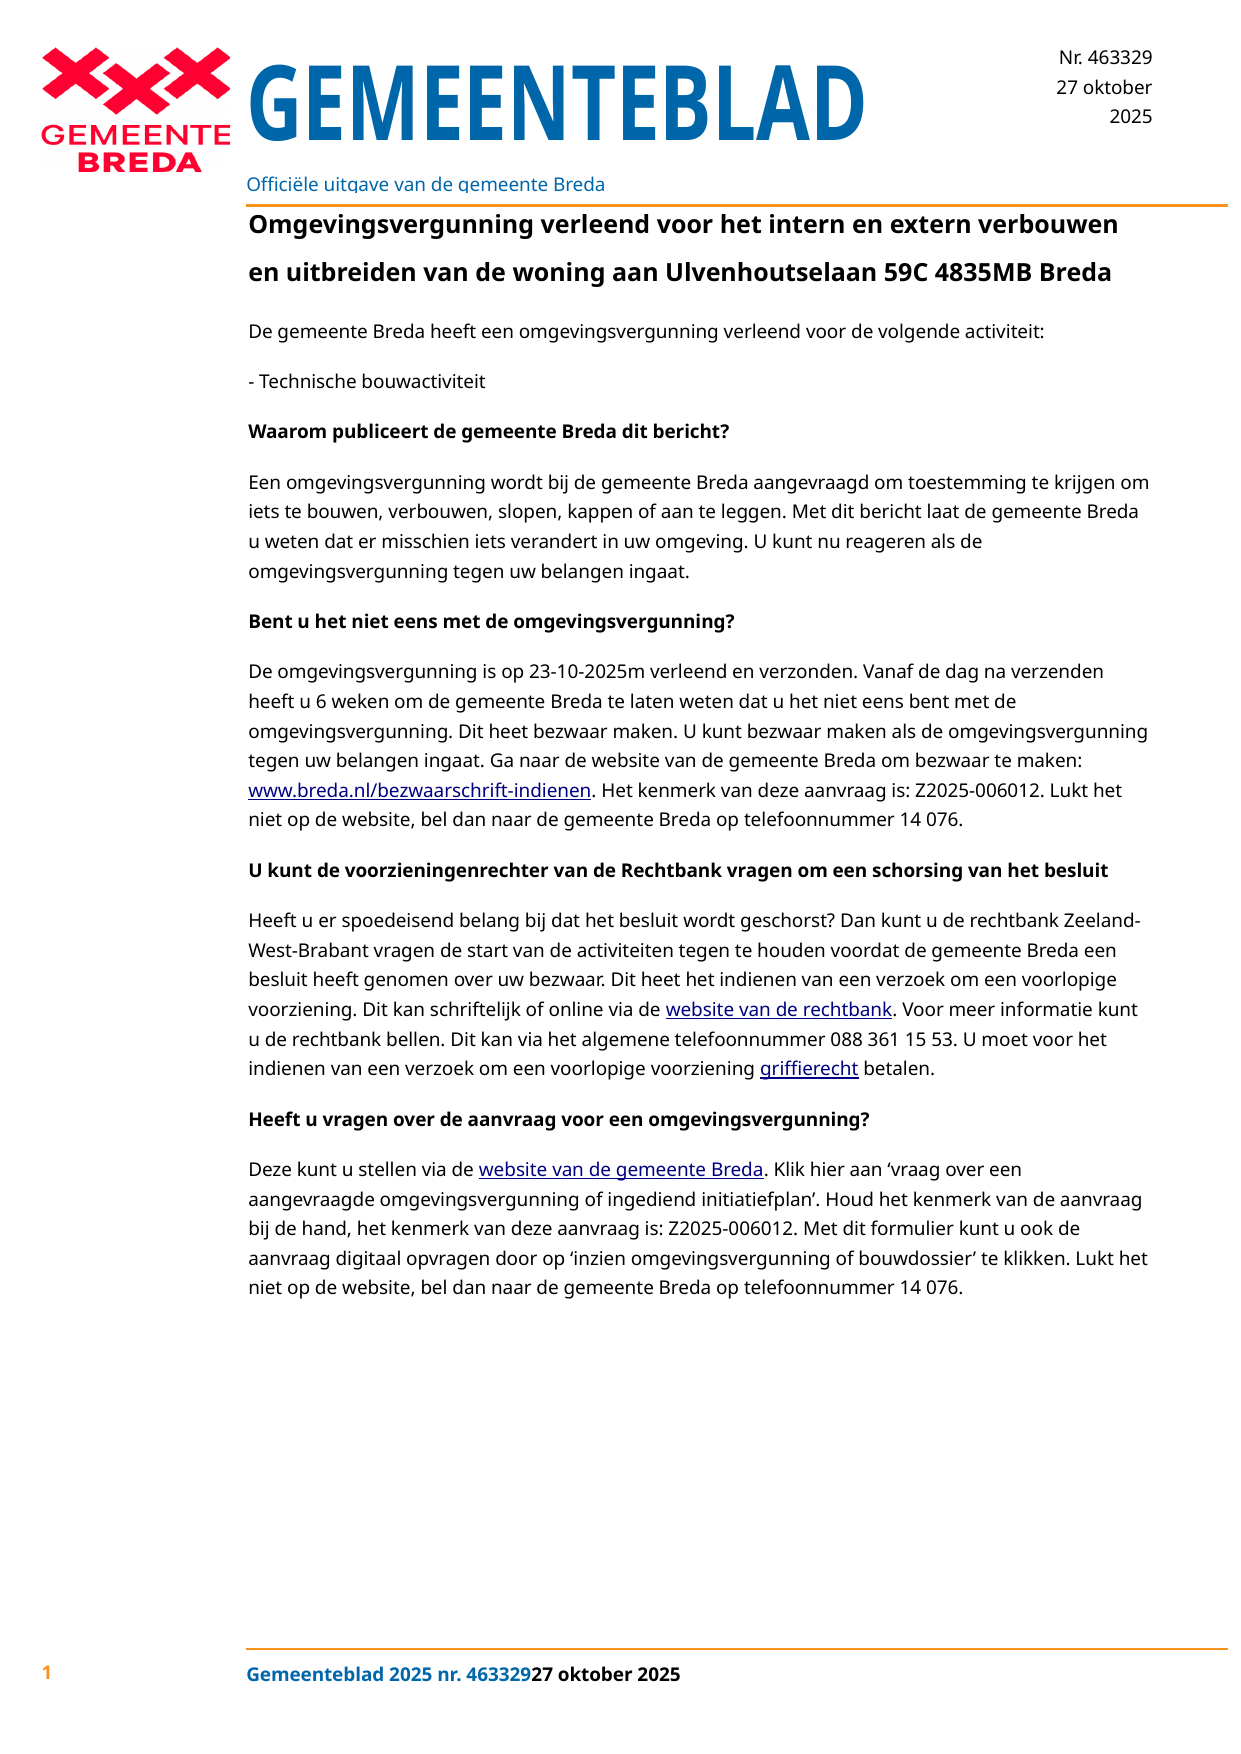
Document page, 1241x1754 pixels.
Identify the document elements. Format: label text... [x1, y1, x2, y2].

text Bent u het niet eens met de omgevingsvergunning? [248, 608, 1152, 634]
text De omgevingsvergunning is op 23-10-2025m verleend en verzonden. Vanaf de dag na verzenden heeft u 6 weken om de gemeente Breda te laten weten dat u het niet eens bent met de omgevingsvergunning. Dit heet bezwaar maken. U kunt bezwaar maken als de omgevingsvergunning tegen uw belangen ingaat. Ga naar de website van de gemeente Breda om bezwaar te maken: www.breda.nl/bezwaarschrift-indienen. Het kenmerk van deze aanvraag is: Z2025-006012. Lukt het niet op de website, bel dan naar de gemeente Breda op telefoonnummer 14 076. [248, 659, 1152, 832]
text - Technische bouwactiviteit [248, 368, 1152, 394]
text Heeft u er spoedeisend belang bij dat het besluit wordt geschorst? Dan kunt u de rechtbank Zeeland-West-Brabant vragen de start van de activiteiten tegen te houden voordat de gemeente Breda een besluit heeft genomen over uw bezwaar. Dit heet het indienen van een verzoek om een voorlopige voorziening. Dit kan schriftelijk of online via de website van de rechtbank. Voor meer informatie kunt u de rechtbank bellen. Dit kan via het algemene telefoonnummer 088 361 15 53. U moet voor het indienen van een verzoek om een voorlopige voorziening griffierecht betalen. [248, 907, 1152, 1081]
text De gemeente Breda heeft een omgevingsvergunning verleend voor de volgende activiteit: [248, 318, 1152, 344]
text Omgevingsvergunning verleend voor het intern en extern verbouwen en uitbreiden van de woning aan Ulvenhoutselaan 59C 4835MB Breda [248, 207, 1152, 288]
text Heeft u vragen over de aanvraag voor een omgevingsvergunning? [248, 1106, 1152, 1132]
text U kunt de voorzieningenrechter van de Rechtbank vragen om een schorsing van het besluit [248, 857, 1152, 883]
text Deze kunt u stellen via de website van de gemeente Breda. Klik hier aan ‘vraag over een aangevraagde omgevingsvergunning of ingediend initiatiefplan’. Houd het kenmerk van de aanvraag bij de hand, het kenmerk van deze aanvraag is: Z2025-006012. Met dit formulier kunt u ook de aanvraag digitaal opvragen door op ‘inzien omgevingsvergunning of bouwdossier’ te klikken. Lukt het niet op de website, bel dan naar de gemeente Breda op telefoonnummer 14 076. [248, 1156, 1152, 1300]
picture [41, 47, 231, 172]
text Waarom publiceert de gemeente Breda dit bericht? [248, 419, 1152, 444]
text Een omgevingsvergunning wordt bij de gemeente Breda aangevraagd om toestemming te krijgen om iets te bouwen, verbouwen, slopen, kappen of aan te leggen. Met dit bericht laat de gemeente Breda u weten dat er misschien iets verandert in uw omgeving. U kunt nu reageren als de omgevingsvergunning tegen uw belangen ingaat. [248, 469, 1152, 584]
